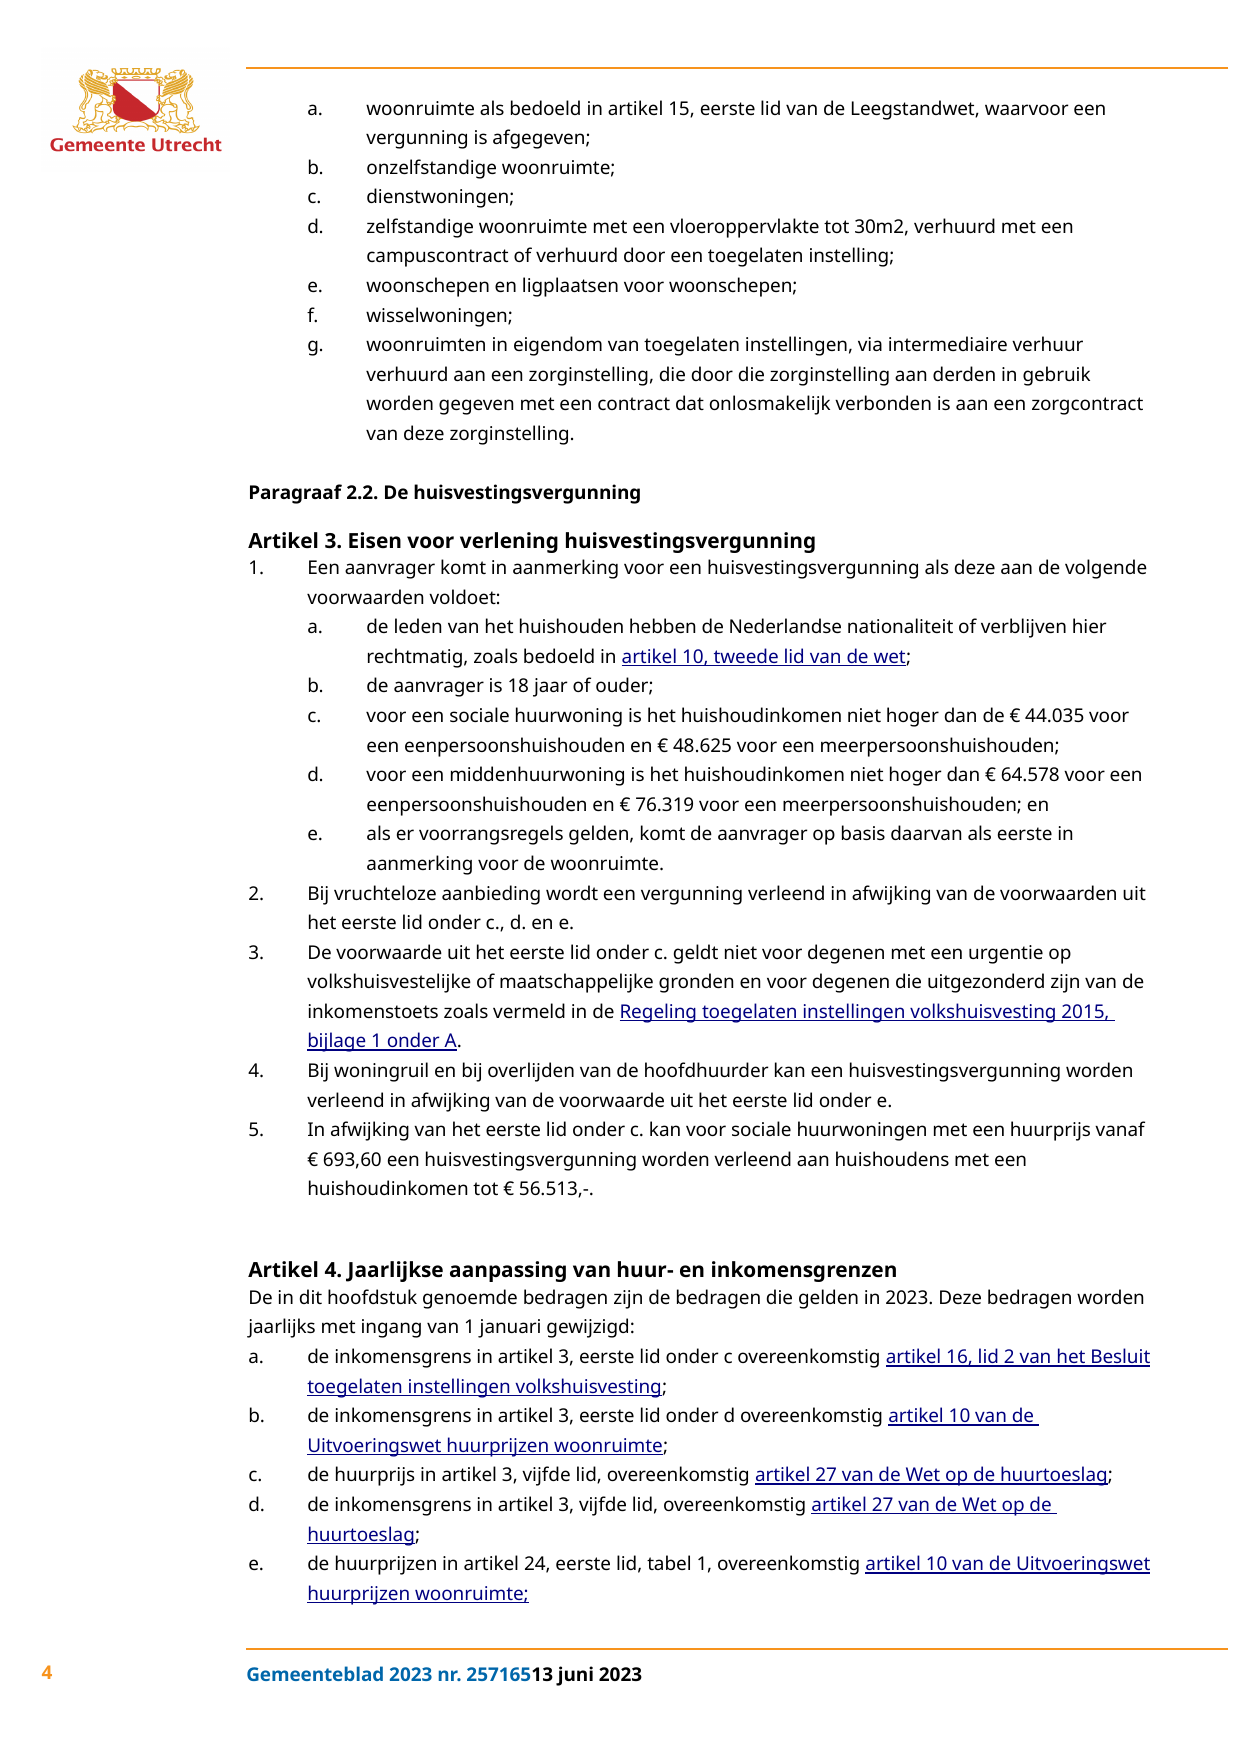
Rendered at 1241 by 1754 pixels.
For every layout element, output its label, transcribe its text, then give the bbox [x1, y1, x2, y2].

list dienstwoningen; [307, 183, 1152, 209]
list de leden van het huishouden hebben de Nederlandse nationaliteit of verblijven hier rechtmatig, zoals bedoeld in artikel 10, tweede lid van de wet; [307, 613, 1152, 669]
list de huurprijzen in artikel 24, eerste lid, tabel 1, overeenkomstig artikel 10 van de Uitvoeringswet huurprijzen woonruimte; [248, 1550, 1152, 1606]
text Artikel 4. Jaarlijkse aanpassing van huur- en inkomensgrenzen [248, 1256, 1152, 1284]
list als er voorrangsregels gelden, komt de aanvrager op basis daarvan als eerste in aanmerking voor de woonruimte. [307, 821, 1152, 876]
list De voorwaarde uit het eerste lid onder c. geldt niet voor degenen met een urgentie op volkshuisvestelijke of maatschappelijke gronden en voor degenen die uitgezonderd zijn van de inkomenstoets zoals vermeld in de Regeling toegelaten instellingen volkshuisvesting 2015, bijlage 1 onder A. [248, 939, 1152, 1053]
list woonschepen en ligplaatsen voor woonschepen; [307, 272, 1152, 298]
list onzelfstandige woonruimte; [307, 154, 1152, 180]
list voor een sociale huurwoning is het huishoudinkomen niet hoger dan de € 44.035 voor een eenpersoonshuishouden en € 48.625 voor een meerpersoonshuishouden; [307, 702, 1152, 758]
list de inkomensgrens in artikel 3, vijfde lid, overeenkomstig artikel 27 van de Wet op de huurtoeslag; [248, 1491, 1152, 1546]
list de inkomensgrens in artikel 3, eerste lid onder d overeenkomstig artikel 10 van de Uitvoeringswet huurprijzen woonruimte; [248, 1402, 1152, 1458]
list zelfstandige woonruimte met een vloeroppervlakte tot 30m2, verhuurd met een campuscontract of verhuurd door een toegelaten instelling; [307, 213, 1152, 268]
list wisselwoningen; [307, 302, 1152, 328]
list de inkomensgrens in artikel 3, eerste lid onder c overeenkomstig artikel 16, lid 2 van het Besluit toegelaten instellingen volkshuisvesting; [248, 1343, 1152, 1398]
list voor een middenhuurwoning is het huishoudinkomen niet hoger dan € 64.578 voor een eenpersoonshuishouden en € 76.319 voor een meerpersoonshuishouden; en [307, 761, 1152, 817]
list Bij woningruil en bij overlijden van de hoofdhuurder kan een huisvestingsvergunning worden verleend in afwijking van de voorwaarde uit het eerste lid onder e. [248, 1057, 1152, 1113]
text De in dit hoofdstuk genoemde bedragen zijn de bedragen die gelden in 2023. Deze bedragen worden jaarlijks met ingang van 1 januari gewijzigd: [248, 1284, 1152, 1339]
list woonruimte als bedoeld in artikel 15, eerste lid van de Leegstandwet, waarvoor een vergunning is afgegeven; [307, 95, 1152, 150]
list Bij vruchteloze aanbieding wordt een vergunning verleend in afwijking van de voorwaarden uit het eerste lid onder c., d. en e. [248, 880, 1152, 935]
list Een aanvrager komt in aanmerking voor een huisvestingsvergunning als deze aan de volgende voorwaarden voldoet: [248, 554, 1152, 610]
list de aanvrager is 18 jaar of ouder; [307, 673, 1152, 698]
list woonruimten in eigendom van toegelaten instellingen, via intermediaire verhuur verhuurd aan een zorginstelling, die door die zorginstelling aan derden in gebruik worden gegeven met een contract dat onlosmakelijk verbonden is aan een zorgcontract van deze zorginstelling. [307, 331, 1152, 446]
text Artikel 3. Eisen voor verlening huisvestingsvergunning [248, 526, 1152, 554]
list de huurprijs in artikel 3, vijfde lid, overeenkomstig artikel 27 van de Wet op de huurtoeslag; [248, 1462, 1152, 1487]
picture [41, 47, 231, 172]
text Paragraaf 2.2. De huisvestingsvergunning [248, 479, 1152, 505]
list In afwijking van het eerste lid onder c. kan voor sociale huurwoningen met een huurprijs vanaf € 693,60 een huisvestingsvergunning worden verleend aan huishoudens met een huishoudinkomen tot € 56.513,-. [248, 1116, 1152, 1201]
